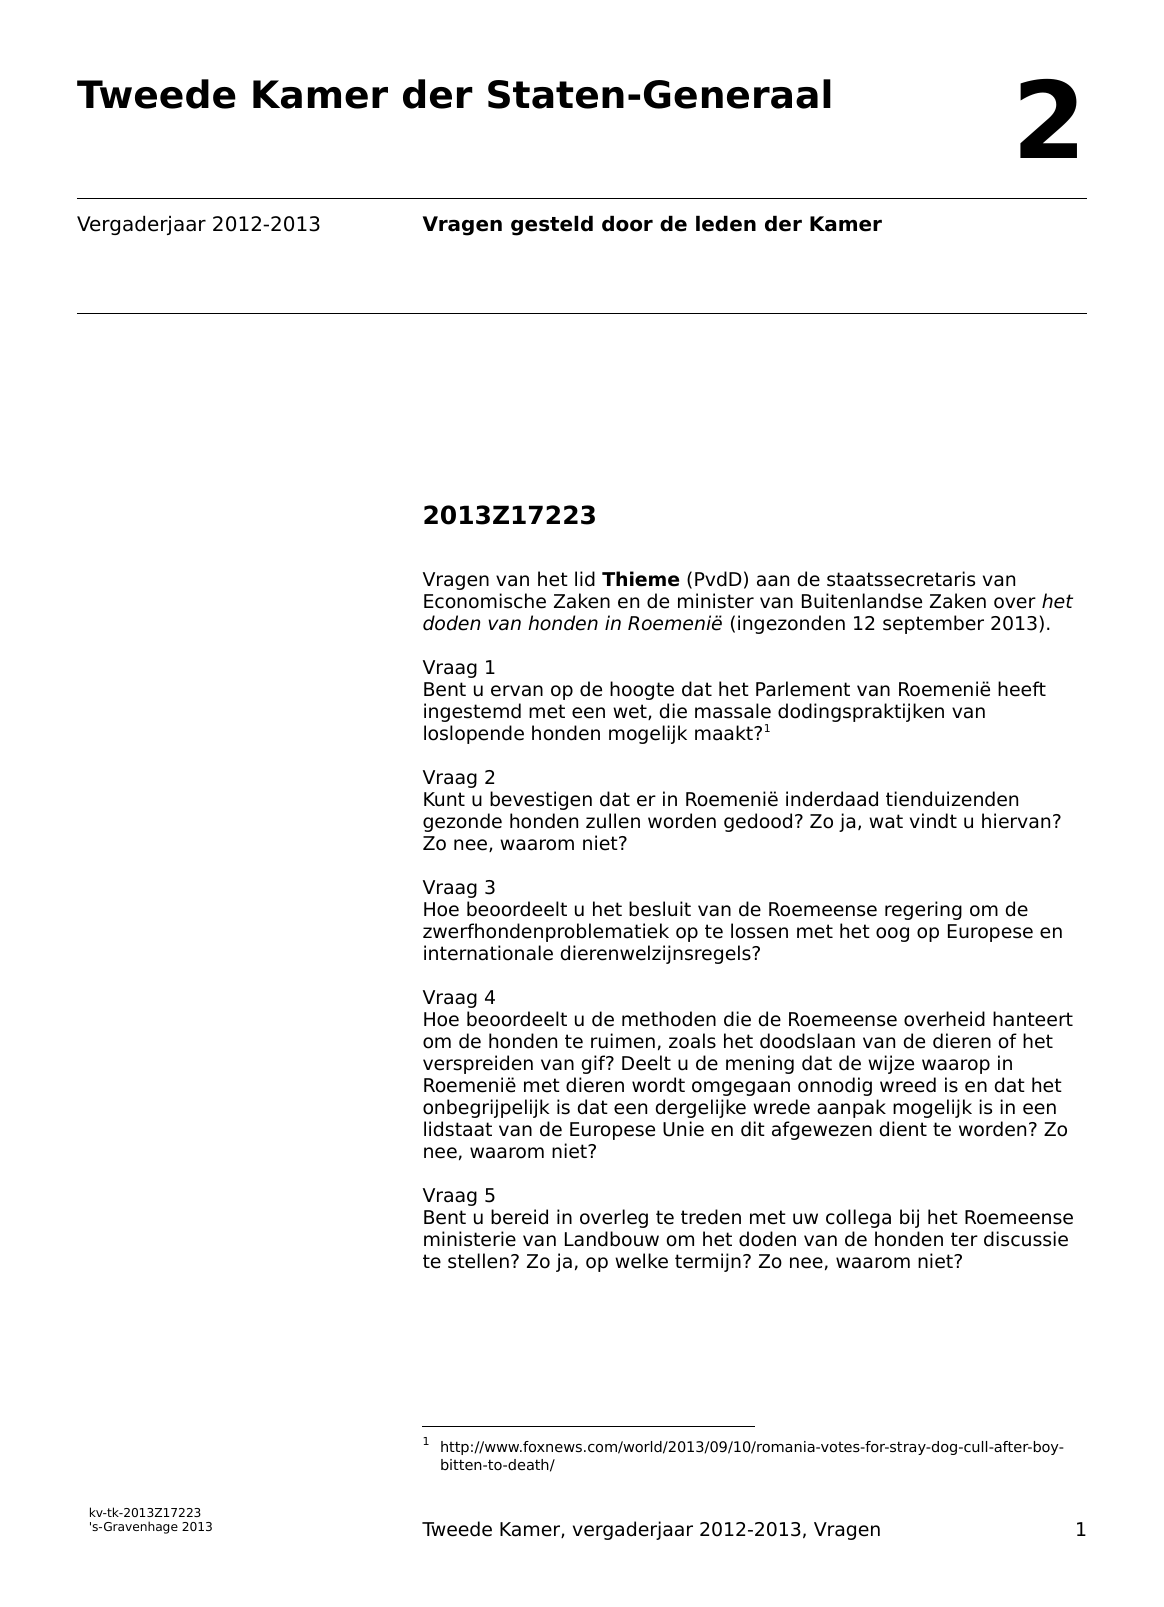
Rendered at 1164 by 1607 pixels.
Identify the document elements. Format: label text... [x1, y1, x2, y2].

table_cell Vragen gesteld door de leden der Kamer [422, 199, 1087, 313]
text Vraag 2 [422, 767, 1087, 789]
text Vraag 5 [422, 1185, 1087, 1207]
text kv-tk-2013Z17223 [88, 1506, 323, 1520]
text Vragen van het lid Thieme (PvdD) aan de staatssecretaris van Economische Zaken en de minister van Buitenlandse Zaken over het doden van honden in Roemenië (ingezonden 12 september 2013). [422, 569, 1087, 635]
text Vraag 4 [422, 987, 1087, 1009]
text Bent u bereid in overleg te treden met uw collega bij het Roemeense ministerie van Landbouw om het doden van de honden ter discussie te stellen? Zo ja, op welke termijn? Zo nee, waarom niet? [422, 1207, 1087, 1273]
text Hoe beoordeelt u de methoden die de Roemeense overheid hanteert om de honden te ruimen, zoals het doodslaan van de dieren of het verspreiden van gif? Deelt u de mening dat de wijze waarop in Roemenië met dieren wordt omgegaan onnodig wreed is en dat het onbegrijpelijk is dat een dergelijke wrede aanpak mogelijk is in een lidstaat van de Europese Unie en dit afgewezen dient te worden? Zo nee, waarom niet? [422, 1009, 1087, 1163]
text Bent u ervan op de hoogte dat het Parlement van Roemenië heeft ingestemd met een wet, die massale dodingspraktijken van loslopende honden mogelijk maakt? [422, 679, 1087, 745]
text http://www.foxnews.com/world/2013/09/10/romania-votes-for-stray-dog-cull-after-boy-bitten-to-death/ [422, 1435, 1087, 1474]
text Vraag 1 [422, 657, 1087, 679]
text Vraag 3 [422, 877, 1087, 899]
table_cell Vergaderjaar 2012-2013 [77, 199, 422, 313]
text 2013Z17223 [422, 501, 1087, 531]
text Hoe beoordeelt u het besluit van de Roemeense regering om de zwerfhondenproblematiek op te lossen met het oog op Europese en internationale dierenwelzijnsregels? [422, 899, 1087, 965]
text Kunt u bevestigen dat er in Roemenië inderdaad tienduizenden gezonde honden zullen worden gedood? Zo ja, wat vindt u hiervan? Zo nee, waarom niet? [422, 789, 1087, 855]
table_header Tweede Kamer der Staten-Generaal [77, 59, 886, 198]
text 's-Gravenhage 2013 [88, 1520, 323, 1534]
table_header 2 [886, 59, 1087, 198]
